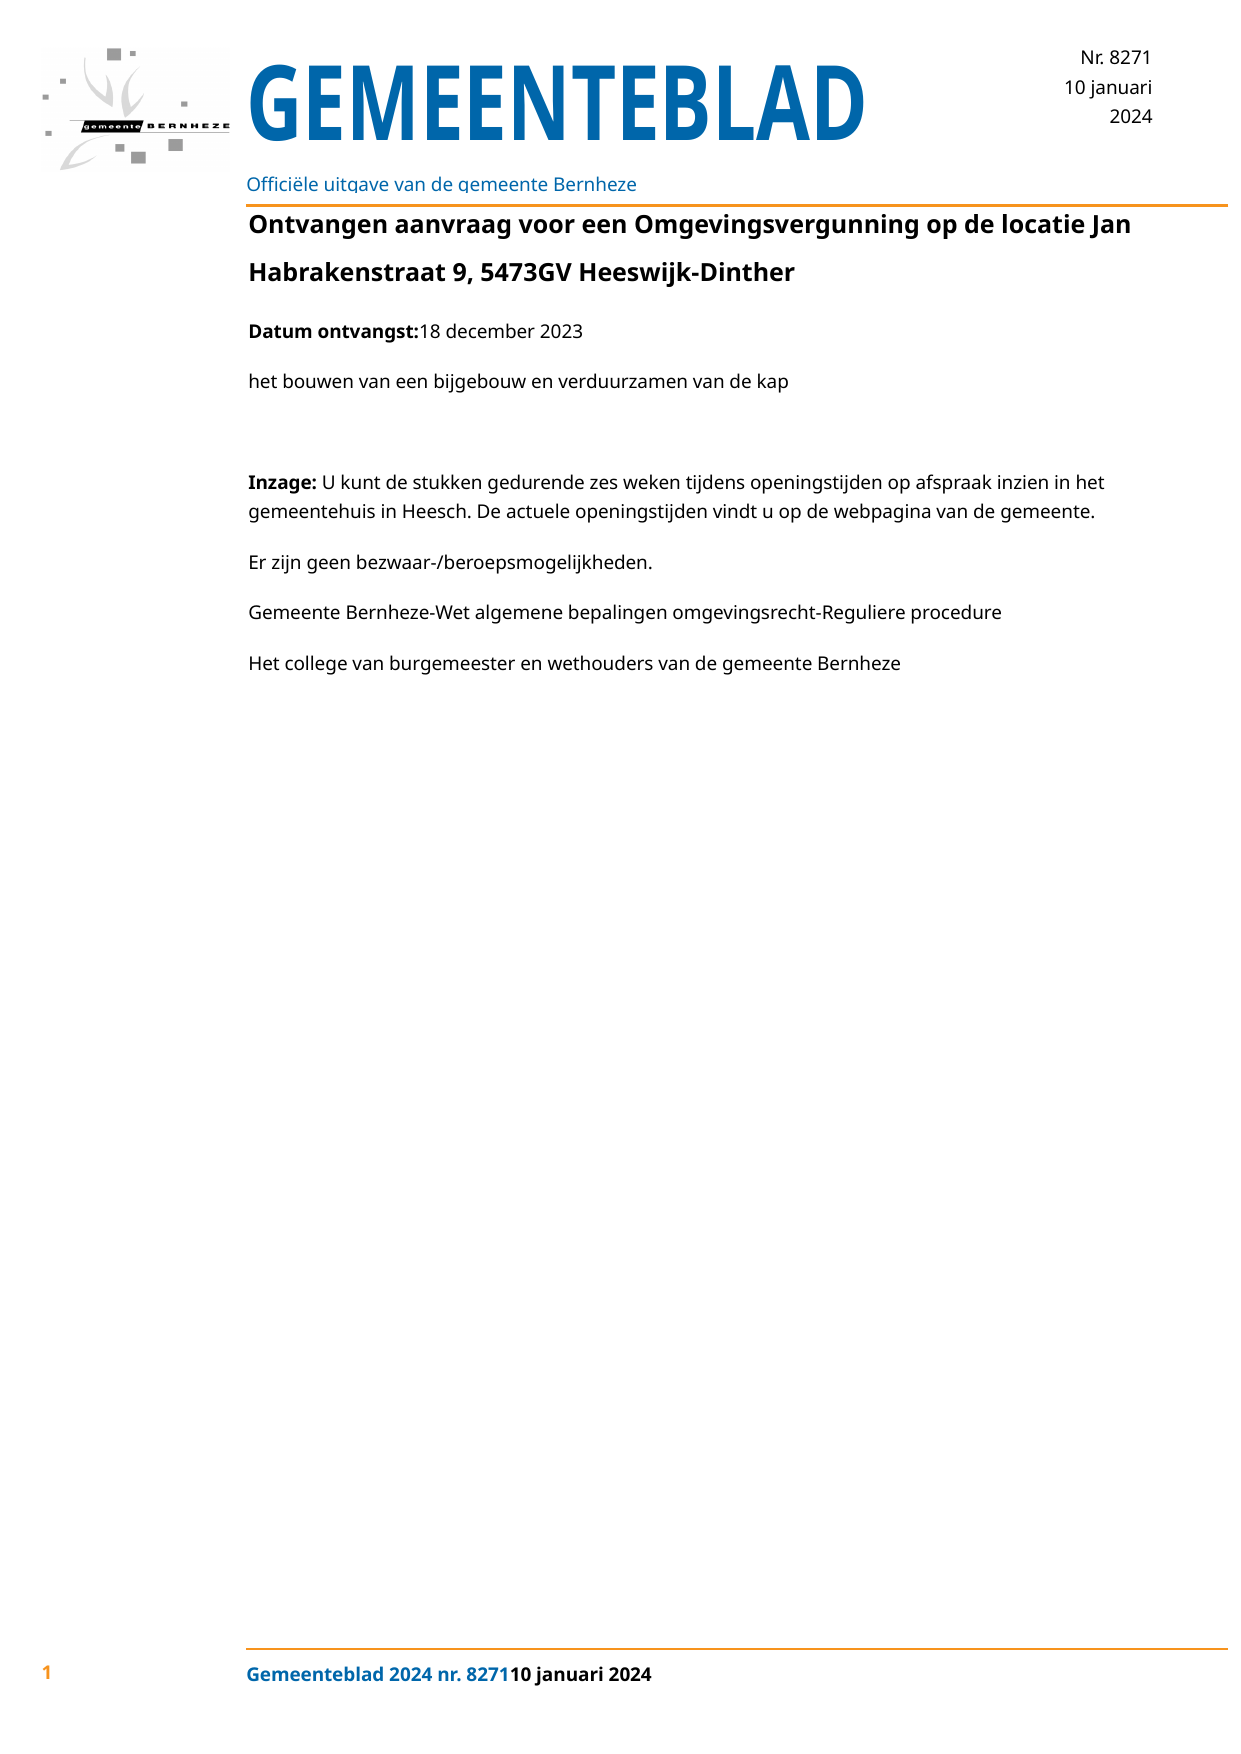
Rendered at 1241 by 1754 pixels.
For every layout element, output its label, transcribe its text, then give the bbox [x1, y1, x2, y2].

text Ontvangen aanvraag voor een Omgevingsvergunning op de locatie Jan Habrakenstraat 9, 5473GV Heeswijk-Dinther [248, 207, 1152, 288]
text Inzage: U kunt de stukken gedurende zes weken tijdens openingstijden op afspraak inzien in het gemeentehuis in Heesch. De actuele openingstijden vindt u op de webpagina van de gemeente. [248, 469, 1152, 524]
text het bouwen van een bijgebouw en verduurzamen van de kap [248, 368, 1152, 394]
text Het college van burgemeester en wethouders van de gemeente Bernheze [248, 650, 1152, 676]
text Er zijn geen bezwaar-/beroepsmogelijkheden. [248, 549, 1152, 575]
text Datum ontvangst:18 december 2023 [248, 318, 1152, 344]
text Gemeente Bernheze-Wet algemene bepalingen omgevingsrecht-Reguliere procedure [248, 599, 1152, 625]
picture [41, 47, 231, 172]
